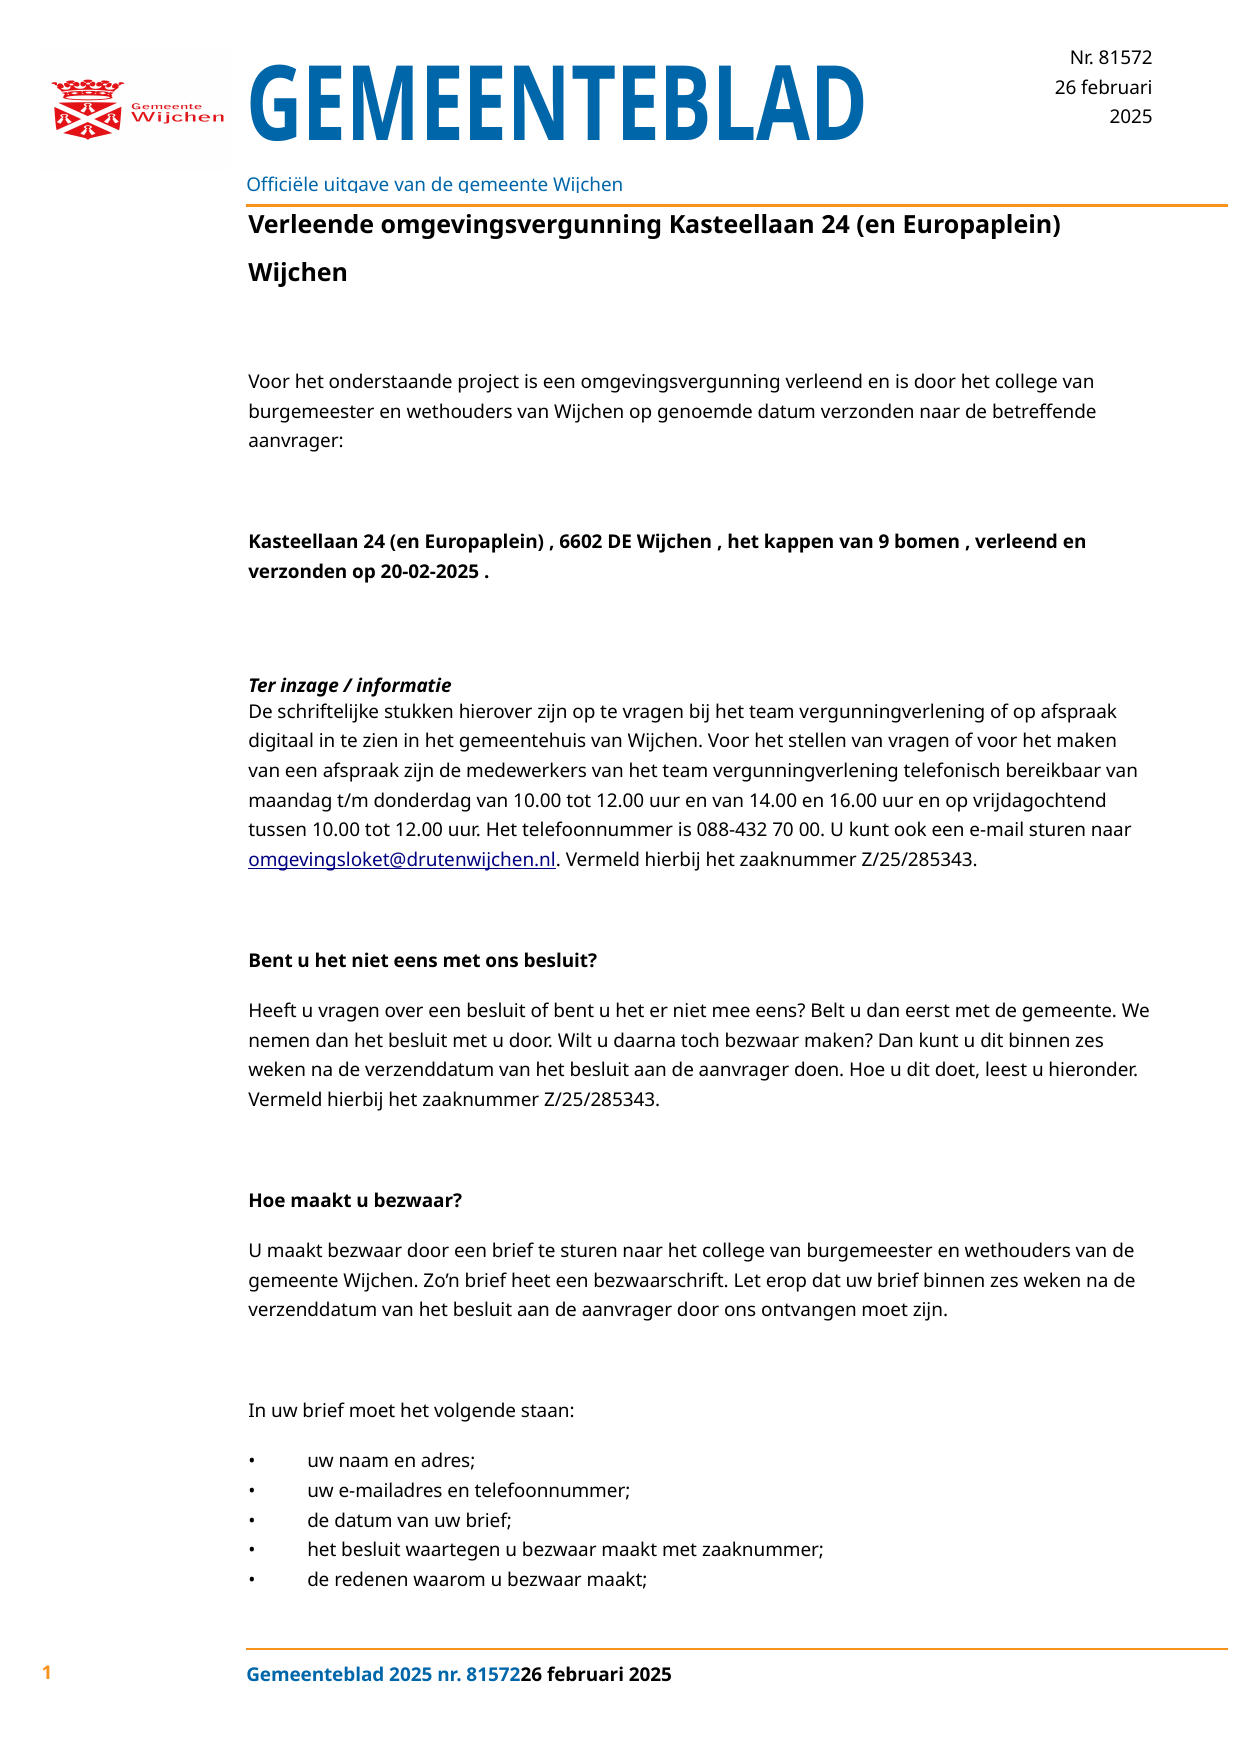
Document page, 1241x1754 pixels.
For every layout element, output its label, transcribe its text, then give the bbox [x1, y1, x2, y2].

text Heeft u vragen over een besluit of bent u het er niet mee eens? Belt u dan eerst met de gemeente. We nemen dan het besluit met u door. Wilt u daarna toch bezwaar maken? Dan kunt u dit binnen zes weken na de verzenddatum van het besluit aan de aanvrager doen. Hoe u dit doet, leest u hieronder. Vermeld hierbij het zaaknummer Z/25/285343. [248, 997, 1152, 1112]
text Bent u het niet eens met ons besluit? [248, 947, 1152, 972]
list uw naam en adres; [248, 1448, 1152, 1473]
text Hoe maakt u bezwaar? [248, 1187, 1152, 1212]
text Voor het onderstaande project is een omgevingsvergunning verleend en is door het college van burgemeester en wethouders van Wijchen op genoemde datum verzonden naar de betreffende aanvrager: [248, 368, 1152, 453]
list uw e-mailadres en telefoonnummer; [248, 1477, 1152, 1503]
picture [41, 47, 231, 172]
list de redenen waarom u bezwaar maakt; [248, 1566, 1152, 1592]
text Verleende omgevingsvergunning Kasteellaan 24 (en Europaplein) Wijchen [248, 207, 1152, 288]
text Kasteellaan 24 (en Europaplein) , 6602 DE Wijchen , het kappen van 9 bomen , verleend en verzonden op 20-02-2025 . [248, 528, 1152, 584]
text U maakt bezwaar door een brief te sturen naar het college van burgemeester en wethouders van de gemeente Wijchen. Zo’n brief heet een bezwaarschrift. Let erop dat uw brief binnen zes weken na de verzenddatum van het besluit aan de aanvrager door ons ontvangen moet zijn. [248, 1237, 1152, 1322]
list het besluit waartegen u bezwaar maakt met zaaknummer; [248, 1536, 1152, 1562]
text Ter inzage / informatie [248, 672, 1152, 698]
list de datum van uw brief; [248, 1507, 1152, 1532]
text In uw brief moet het volgende staan: [248, 1397, 1152, 1423]
text De schriftelijke stukken hierover zijn op te vragen bij het team vergunningverlening of op afspraak digitaal in te zien in het gemeentehuis van Wijchen. Voor het stellen van vragen of voor het maken van een afspraak zijn de medewerkers van het team vergunningverlening telefonisch bereikbaar van maandag t/m donderdag van 10.00 tot 12.00 uur en van 14.00 en 16.00 uur en op vrijdagochtend tussen 10.00 tot 12.00 uur. Het telefoonnummer is 088-432 70 00. U kunt ook een e-mail sturen naar omgevingsloket@drutenwijchen.nl. Vermeld hierbij het zaaknummer Z/25/285343. [248, 698, 1152, 872]
